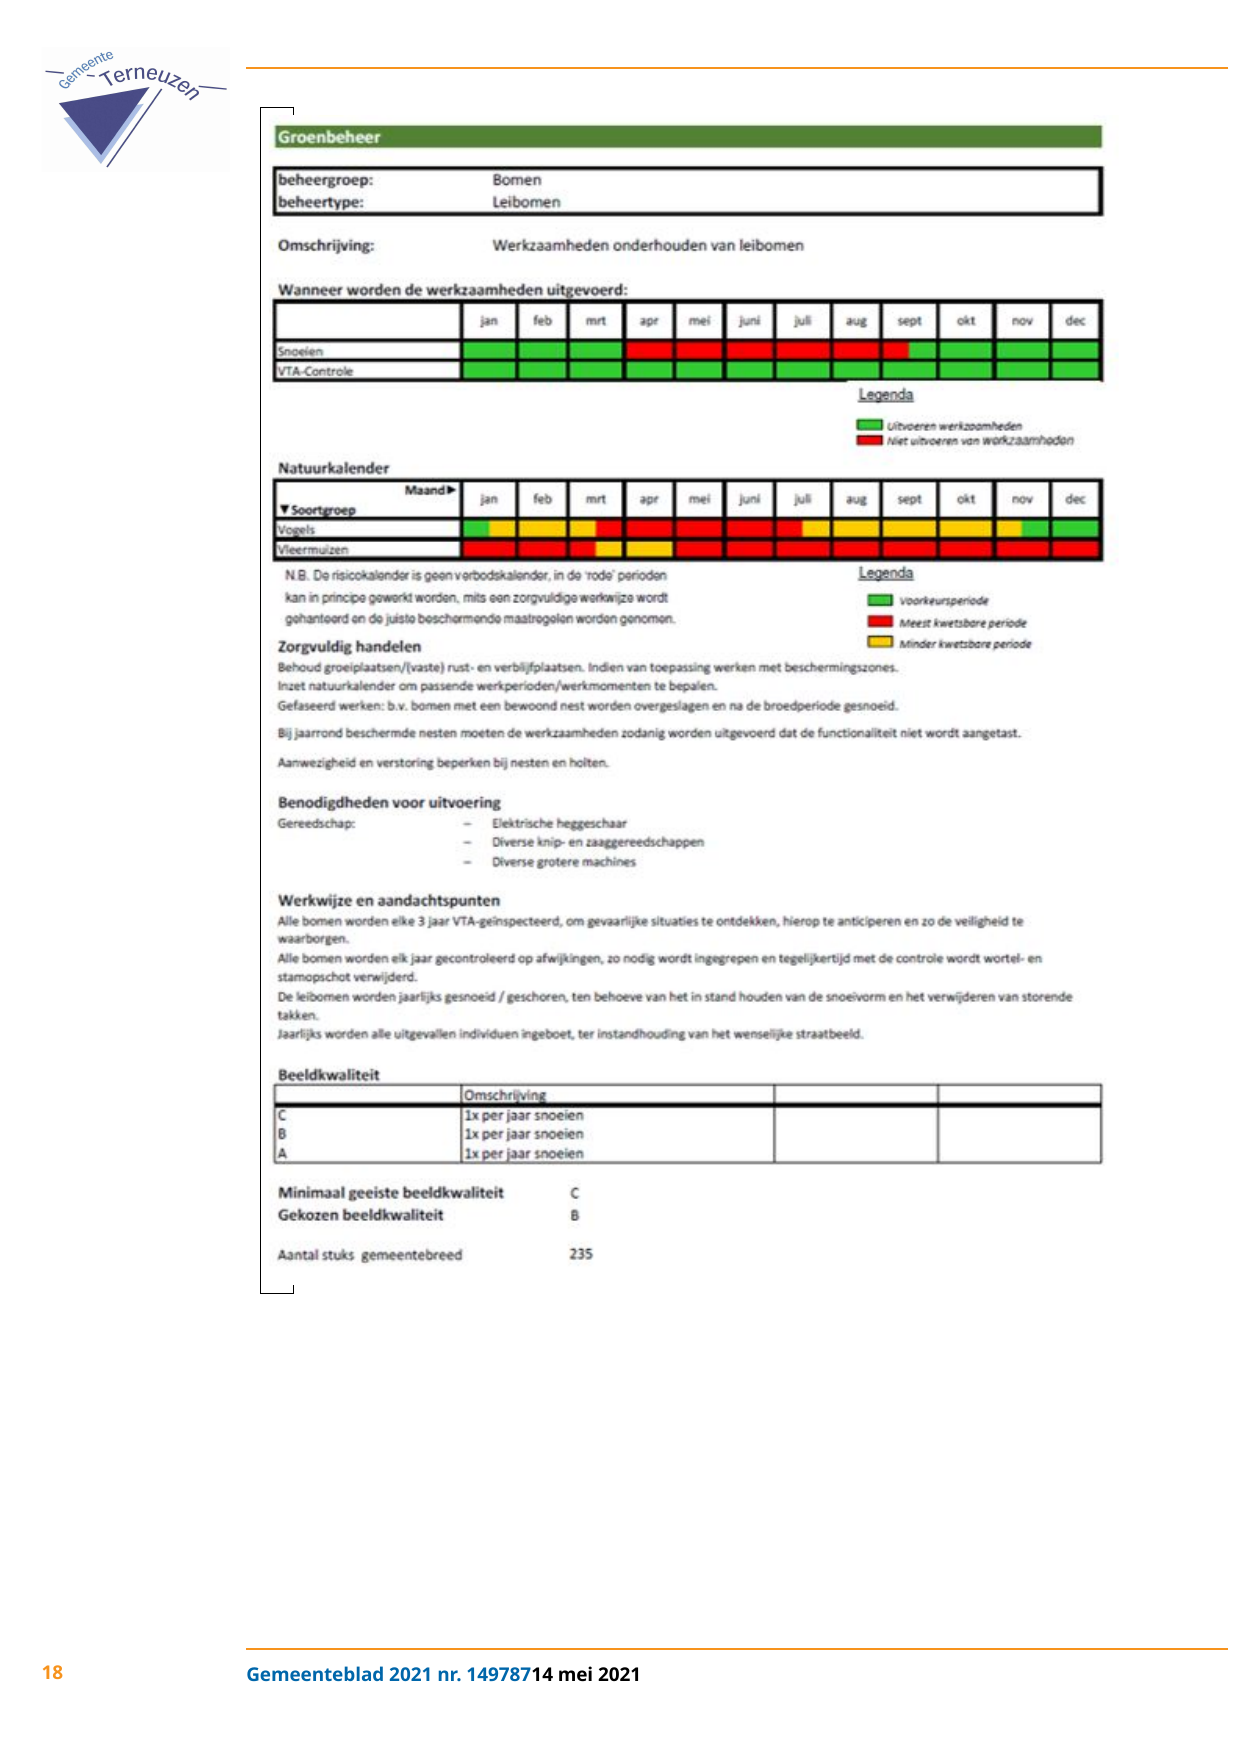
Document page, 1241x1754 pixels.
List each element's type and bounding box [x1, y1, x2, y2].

picture [268, 115, 1119, 1285]
picture [41, 47, 231, 172]
